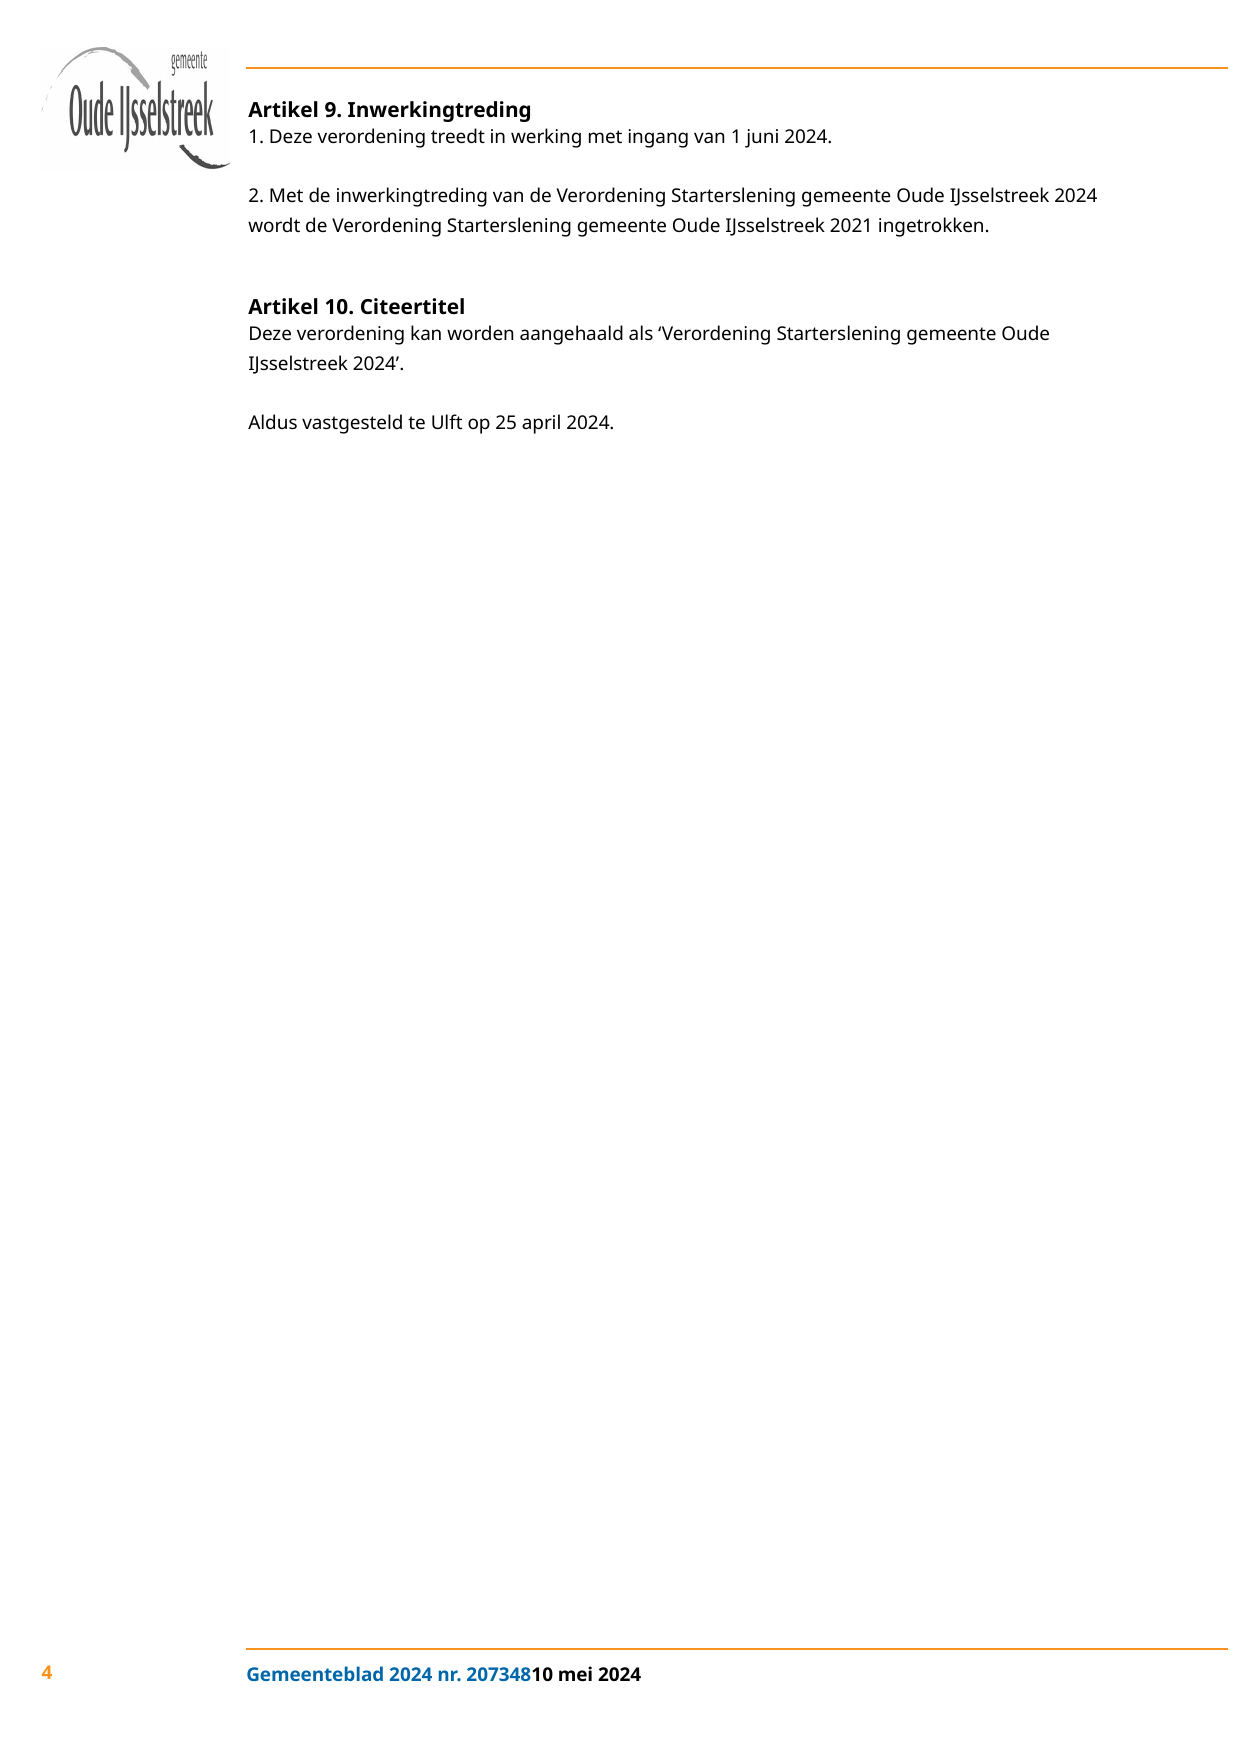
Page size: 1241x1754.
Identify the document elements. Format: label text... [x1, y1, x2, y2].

text Deze verordening kan worden aangehaald als ‘Verordening Starterslening gemeente Oude IJsselstreek 2024’. [248, 320, 1152, 376]
text 2. Met de inwerkingtreding van de Verordening Starterslening gemeente Oude IJsselstreek 2024 wordt de Verordening Starterslening gemeente Oude IJsselstreek 2021 ingetrokken. [248, 182, 1152, 238]
text Artikel 9. Inwerkingtreding [248, 95, 1152, 123]
text Artikel 10. Citeertitel [248, 292, 1152, 320]
picture [41, 47, 231, 172]
text Aldus vastgesteld te Ulft op 25 april 2024. [248, 409, 1152, 435]
text 1. Deze verordening treedt in werking met ingang van 1 juni 2024. [248, 123, 1152, 149]
